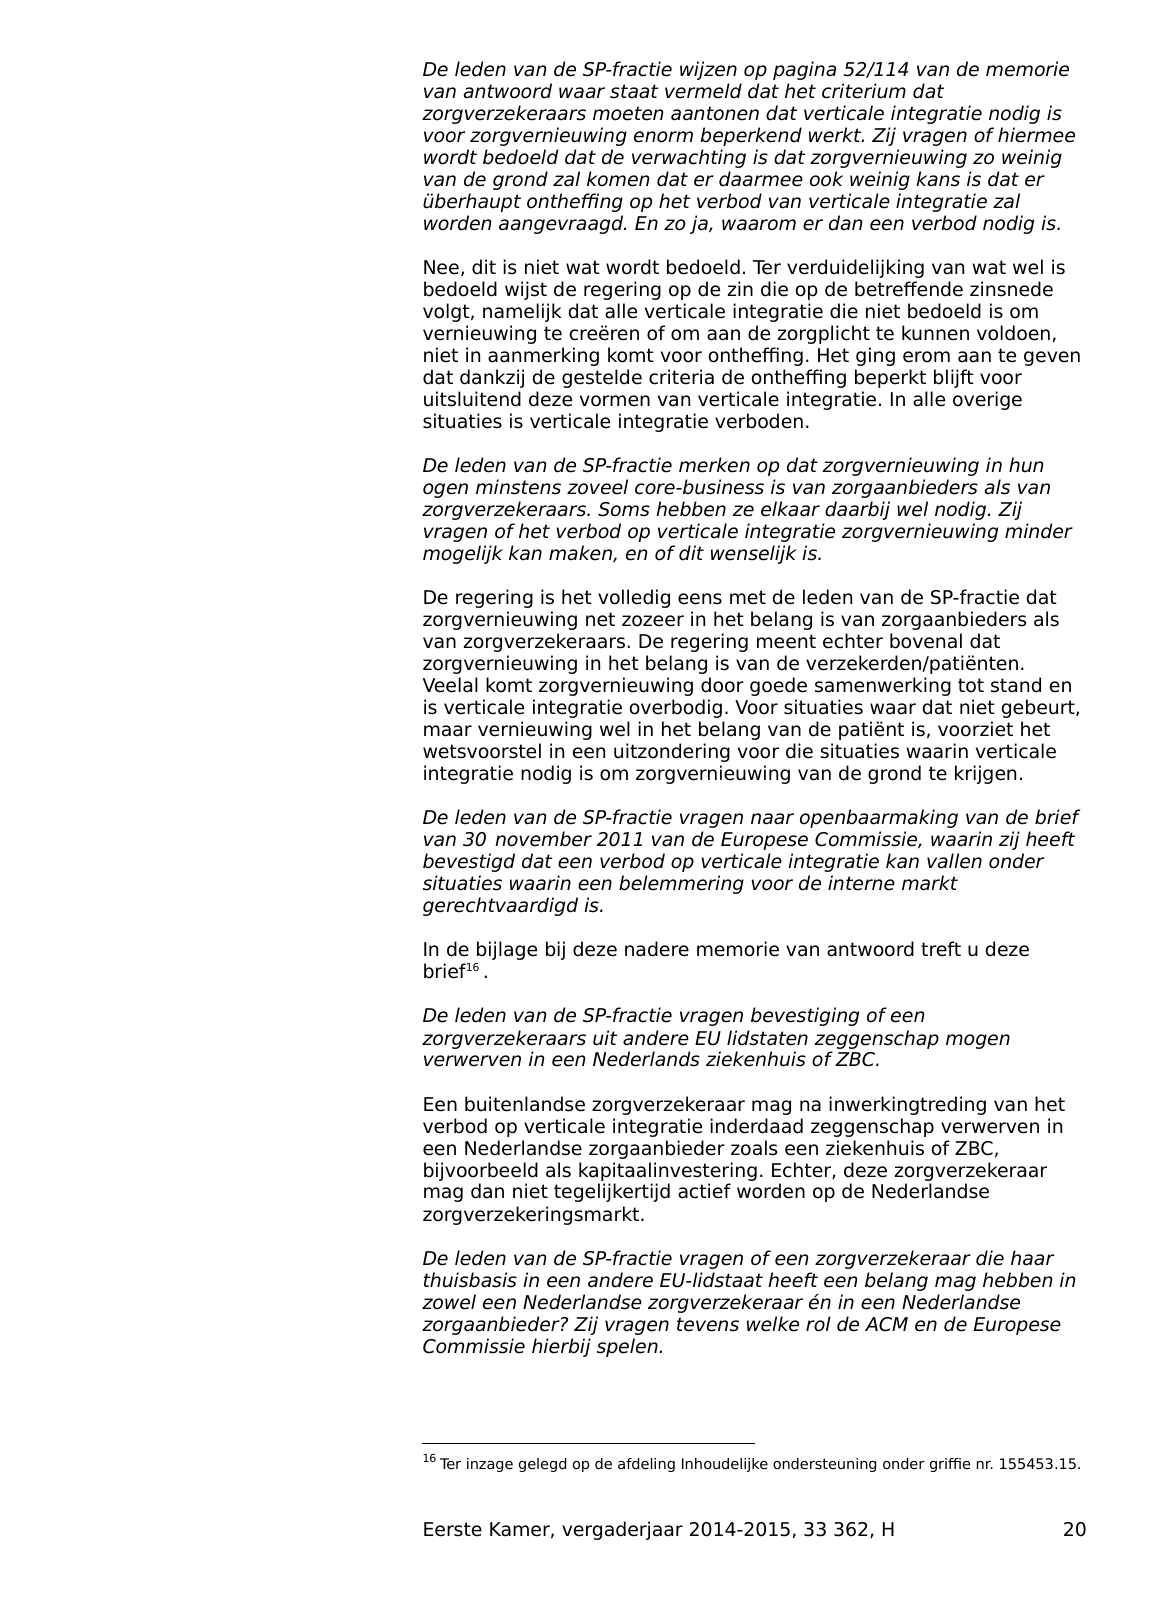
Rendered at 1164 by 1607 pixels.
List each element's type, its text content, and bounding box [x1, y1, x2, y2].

text In de bijlage bij deze nadere memorie van antwoord treft u deze brief. [422, 939, 1087, 983]
text De regering is het volledig eens met de leden van de SP-fractie dat zorgvernieuwing net zozeer in het belang is van zorgaanbieders als van zorgverzekeraars. De regering meent echter bovenal dat zorgvernieuwing in het belang is van de verzekerden/patiënten. Veelal komt zorgvernieuwing door goede samenwerking tot stand en is verticale integratie overbodig. Voor situaties waar dat niet gebeurt, maar vernieuwing wel in het belang van de patiënt is, voorziet het wetsvoorstel in een uitzondering voor die situaties waarin verticale integratie nodig is om zorgvernieuwing van de grond te krijgen. [422, 587, 1087, 785]
text De leden van de SP-fractie vragen naar openbaarmaking van de brief van 30 november 2011 van de Europese Commissie, waarin zij heeft bevestigd dat een verbod op verticale integratie kan vallen onder situaties waarin een belemmering voor de interne markt gerechtvaardigd is. [422, 807, 1087, 917]
text De leden van de SP-fractie wijzen op pagina 52/114 van de memorie van antwoord waar staat vermeld dat het criterium dat zorgverzekeraars moeten aantonen dat verticale integratie nodig is voor zorgvernieuwing enorm beperkend werkt. Zij vragen of hiermee wordt bedoeld dat de verwachting is dat zorgvernieuwing zo weinig van de grond zal komen dat er daarmee ook weinig kans is dat er überhaupt ontheffing op het verbod van verticale integratie zal worden aangevraagd. En zo ja, waarom er dan een verbod nodig is. [422, 59, 1087, 235]
text De leden van de SP-fractie merken op dat zorgvernieuwing in hun ogen minstens zoveel core-business is van zorgaanbieders als van zorgverzekeraars. Soms hebben ze elkaar daarbij wel nodig. Zij vragen of het verbod op verticale integratie zorgvernieuwing minder mogelijk kan maken, en of dit wenselijk is. [422, 455, 1087, 565]
text Ter inzage gelegd op de afdeling Inhoudelijke ondersteuning onder griffie nr. 155453.15. [422, 1452, 1087, 1474]
text De leden van de SP-fractie vragen of een zorgverzekeraar die haar thuisbasis in een andere EU-lidstaat heeft een belang mag hebben in zowel een Nederlandse zorgverzekeraar én in een Nederlandse zorgaanbieder? Zij vragen tevens welke rol de ACM en de Europese Commissie hierbij spelen. [422, 1248, 1087, 1357]
text Een buitenlandse zorgverzekeraar mag na inwerkingtreding van het verbod op verticale integratie inderdaad zeggenschap verwerven in een Nederlandse zorgaanbieder zoals een ziekenhuis of ZBC, bijvoorbeeld als kapitaalinvestering. Echter, deze zorgverzekeraar mag dan niet tegelijkertijd actief worden op de Nederlandse zorgverzekeringsmarkt. [422, 1093, 1087, 1225]
text Nee, dit is niet wat wordt bedoeld. Ter verduidelijking van wat wel is bedoeld wijst de regering op de zin die op de betreffende zinsnede volgt, namelijk dat alle verticale integratie die niet bedoeld is om vernieuwing te creëren of om aan de zorgplicht te kunnen voldoen, niet in aanmerking komt voor ontheffing. Het ging erom aan te geven dat dankzij de gestelde criteria de ontheffing beperkt blijft voor uitsluitend deze vormen van verticale integratie. In alle overige situaties is verticale integratie verboden. [422, 257, 1087, 433]
text De leden van de SP-fractie vragen bevestiging of een zorgverzekeraars uit andere EU lidstaten zeggenschap mogen verwerven in een Nederlands ziekenhuis of ZBC. [422, 1005, 1087, 1071]
